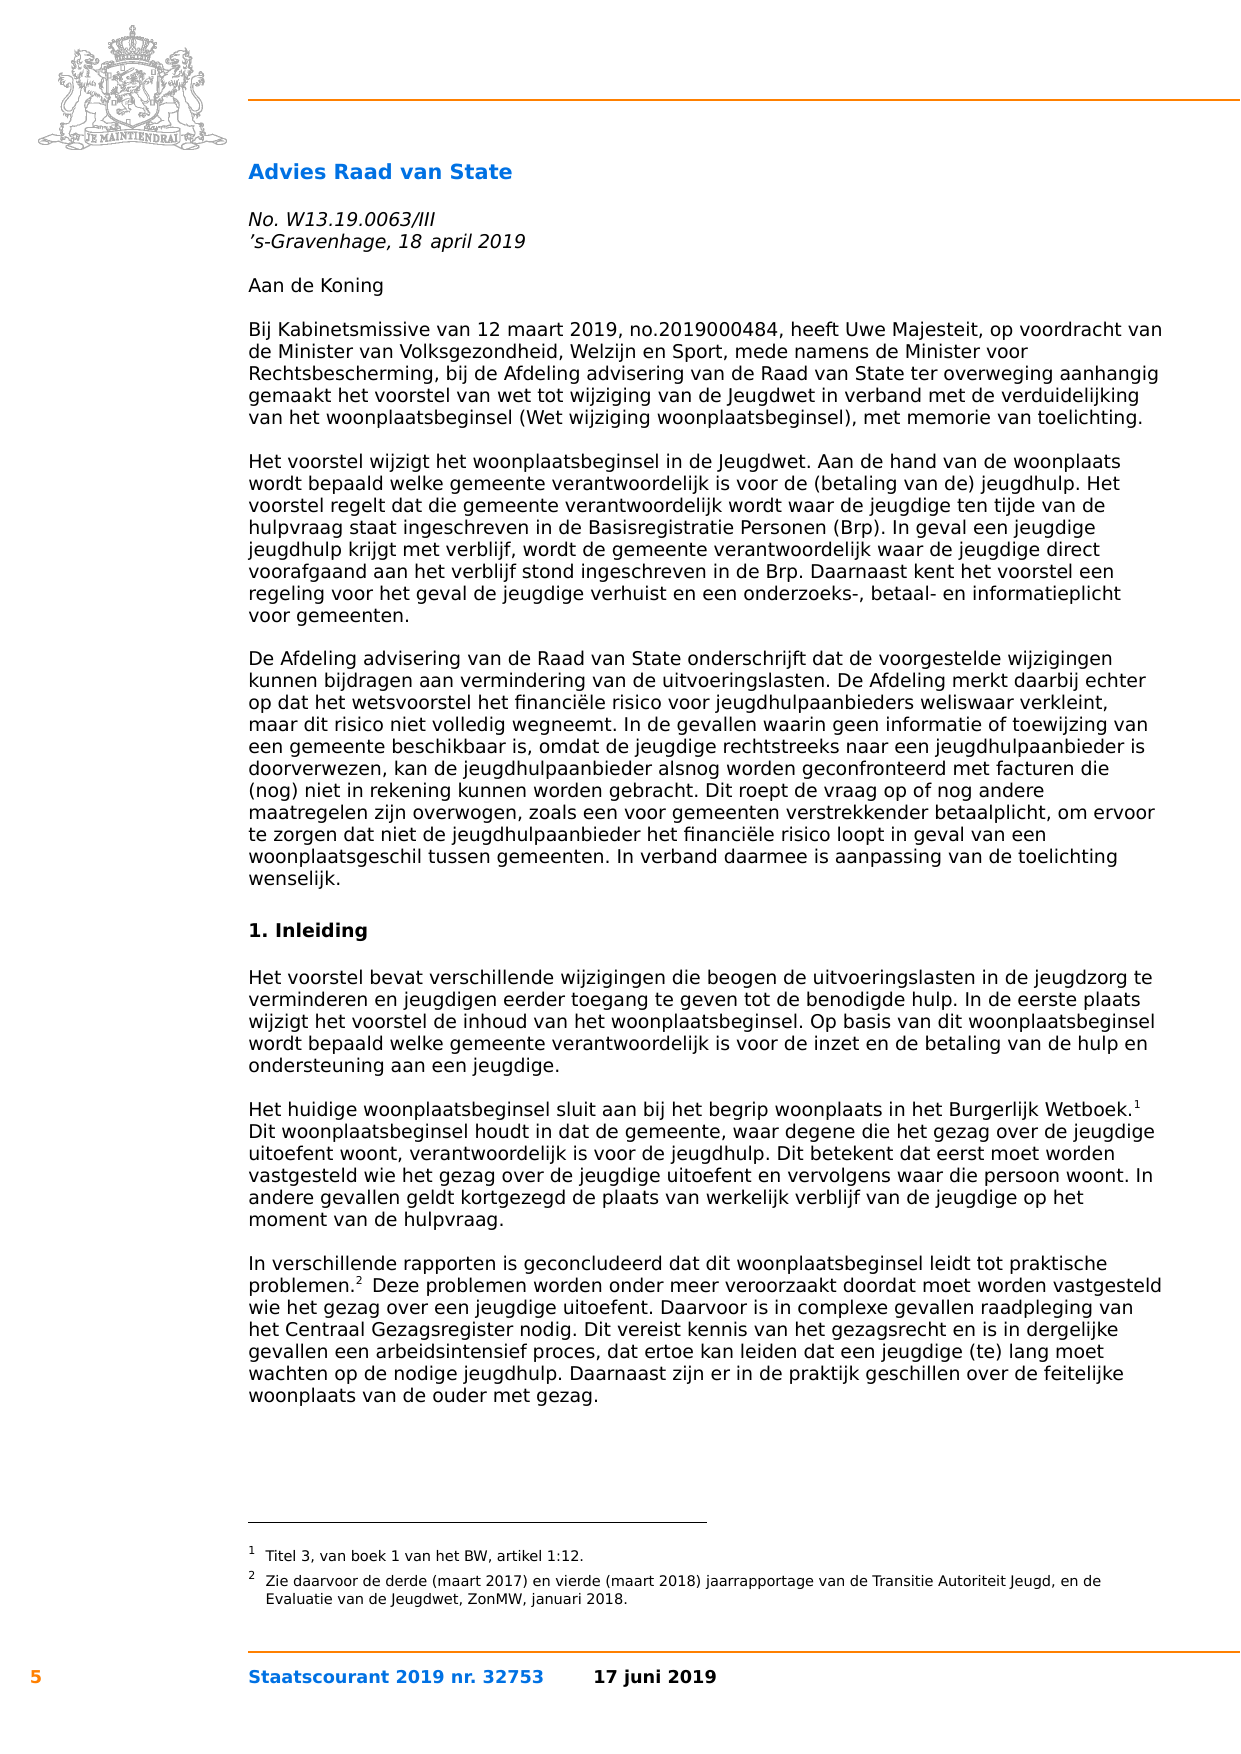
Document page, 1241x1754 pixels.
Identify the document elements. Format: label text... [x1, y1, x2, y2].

text Bij Kabinetsmissive van 12 maart 2019, no.2019000484, heeft Uwe Majesteit, op voordracht van de Minister van Volksgezondheid, Welzijn en Sport, mede namens de Minister voor Rechtsbescherming, bij de Afdeling advisering van de Raad van State ter overweging aanhangig gemaakt het voorstel van wet tot wijziging van de Jeugdwet in verband met de verduidelijking van het woonplaatsbeginsel (Wet wijziging woonplaatsbeginsel), met memorie van toelichting. [248, 319, 1163, 429]
subtitle Advies Raad van State [248, 160, 1163, 184]
text Het voorstel bevat verschillende wijzigingen die beogen de uitvoeringslasten in de jeugdzorg te verminderen en jeugdigen eerder toegang te geven tot de benodigde hulp. In de eerste plaats wijzigt het voorstel de inhoud van het woonplaatsbeginsel. Op basis van dit woonplaatsbeginsel wordt bepaald welke gemeente verantwoordelijk is voor de inzet en de betaling van de hulp en ondersteuning aan een jeugdige. [248, 967, 1163, 1077]
text No. W13.19.0063/III [248, 209, 1163, 231]
text Titel 3, van boek 1 van het BW, artikel 1:12. [248, 1544, 1163, 1566]
text Het huidige woonplaatsbeginsel sluit aan bij het begrip woonplaats in het Burgerlijk Wetboek. Dit woonplaatsbeginsel houdt in dat de gemeente, waar degene die het gezag over de jeugdige uitoefent woont, verantwoordelijk is voor de jeugdhulp. Dit betekent dat eerst moet worden vastgesteld wie het gezag over de jeugdige uitoefent en vervolgens waar die persoon woont. In andere gevallen geldt kortgezegd de plaats van werkelijk verblijf van de jeugdige op het moment van de hulpvraag. [248, 1099, 1163, 1231]
text Het voorstel wijzigt het woonplaatsbeginsel in de Jeugdwet. Aan de hand van de woonplaats wordt bepaald welke gemeente verantwoordelijk is voor de (betaling van de) jeugdhulp. Het voorstel regelt dat die gemeente verantwoordelijk wordt waar de jeugdige ten tijde van de hulpvraag staat ingeschreven in de Basisregistratie Personen (Brp). In geval een jeugdige jeugdhulp krijgt met verblijf, wordt de gemeente verantwoordelijk waar de jeugdige direct voorafgaand aan het verblijf stond ingeschreven in de Brp. Daarnaast kent het voorstel een regeling voor het geval de jeugdige verhuist en een onderzoeks-, betaal- en informatieplicht voor gemeenten. [248, 451, 1163, 626]
subtitle 1. Inleiding [248, 920, 1163, 942]
picture [38, 25, 227, 150]
text Aan de Koning [248, 275, 1163, 297]
text ’s-Gravenhage, 18 april 2019 [248, 231, 1163, 253]
text In verschillende rapporten is geconcludeerd dat dit woonplaatsbeginsel leidt tot praktische problemen. Deze problemen worden onder meer veroorzaakt doordat moet worden vastgesteld wie het gezag over een jeugdige uitoefent. Daarvoor is in complexe gevallen raadpleging van het Centraal Gezagsregister nodig. Dit vereist kennis van het gezagsrecht en is in dergelijke gevallen een arbeidsintensief proces, dat ertoe kan leiden dat een jeugdige (te) lang moet wachten op de nodige jeugdhulp. Daarnaast zijn er in de praktijk geschillen over de feitelijke woonplaats van de ouder met gezag. [248, 1253, 1163, 1406]
text De Afdeling advisering van de Raad van State onderschrijft dat de voorgestelde wijzigingen kunnen bijdragen aan vermindering van de uitvoeringslasten. De Afdeling merkt daarbij echter op dat het wetsvoorstel het financiële risico voor jeugdhulpaanbieders weliswaar verkleint, maar dit risico niet volledig wegneemt. In de gevallen waarin geen informatie of toewijzing van een gemeente beschikbaar is, omdat de jeugdige rechtstreeks naar een jeugdhulpaanbieder is doorverwezen, kan de jeugdhulpaanbieder alsnog worden geconfronteerd met facturen die (nog) niet in rekening kunnen worden gebracht. Dit roept de vraag op of nog andere maatregelen zijn overwogen, zoals een voor gemeenten verstrekkender betaalplicht, om ervoor te zorgen dat niet de jeugdhulpaanbieder het financiële risico loopt in geval van een woonplaatsgeschil tussen gemeenten. In verband daarmee is aanpassing van de toelichting wenselijk. [248, 648, 1163, 890]
text Zie daarvoor de derde (maart 2017) en vierde (maart 2018) jaarrapportage van de Transitie Autoriteit Jeugd, en de Evaluatie van de Jeugdwet, ZonMW, januari 2018. [248, 1569, 1163, 1608]
